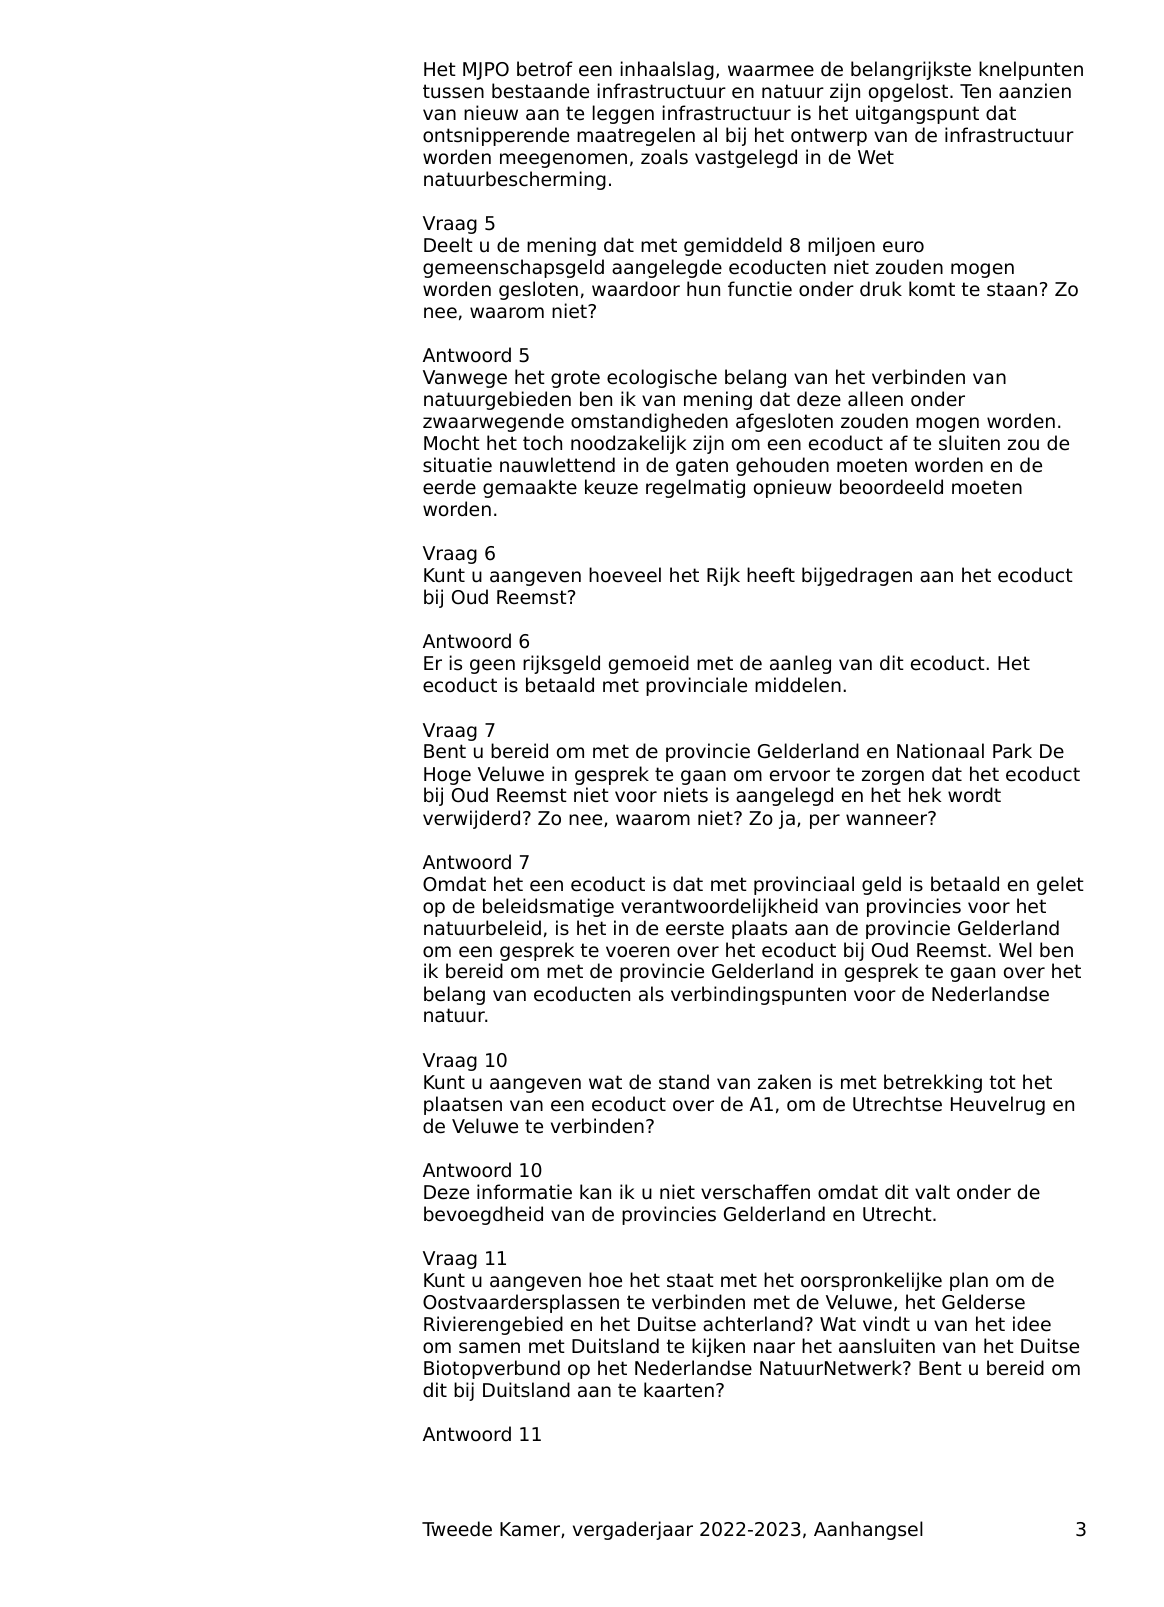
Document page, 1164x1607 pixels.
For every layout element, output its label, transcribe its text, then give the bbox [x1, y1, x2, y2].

text Vraag 5 [422, 213, 1087, 235]
text Vanwege het grote ecologische belang van het verbinden van natuurgebieden ben ik van mening dat deze alleen onder zwaarwegende omstandigheden afgesloten zouden mogen worden. Mocht het toch noodzakelijk zijn om een ecoduct af te sluiten zou de situatie nauwlettend in de gaten gehouden moeten worden en de eerde gemaakte keuze regelmatig opnieuw beoordeeld moeten worden. [422, 367, 1087, 521]
text Vraag 11 [422, 1248, 1087, 1270]
text Antwoord 10 [422, 1160, 1087, 1182]
text Er is geen rijksgeld gemoeid met de aanleg van dit ecoduct. Het ecoduct is betaald met provinciale middelen. [422, 653, 1087, 697]
text Vraag 10 [422, 1049, 1087, 1072]
text Omdat het een ecoduct is dat met provinciaal geld is betaald en gelet op de beleidsmatige verantwoordelijkheid van provincies voor het natuurbeleid, is het in de eerste plaats aan de provincie Gelderland om een gesprek te voeren over het ecoduct bij Oud Reemst. Wel ben ik bereid om met de provincie Gelderland in gesprek te gaan over het belang van ecoducten als verbindingspunten voor de Nederlandse natuur. [422, 873, 1087, 1027]
text Antwoord 11 [422, 1424, 1087, 1446]
text Antwoord 7 [422, 852, 1087, 873]
text Deze informatie kan ik u niet verschaffen omdat dit valt onder de bevoegdheid van de provincies Gelderland en Utrecht. [422, 1182, 1087, 1226]
text Antwoord 5 [422, 345, 1087, 367]
text Deelt u de mening dat met gemiddeld 8 miljoen euro gemeenschapsgeld aangelegde ecoducten niet zouden mogen worden gesloten, waardoor hun functie onder druk komt te staan? Zo nee, waarom niet? [422, 235, 1087, 323]
text Kunt u aangeven hoe het staat met het oorspronkelijke plan om de Oostvaardersplassen te verbinden met de Veluwe, het Gelderse Rivierengebied en het Duitse achterland? Wat vindt u van het idee om samen met Duitsland te kijken naar het aansluiten van het Duitse Biotopverbund op het Nederlandse NatuurNetwerk? Bent u bereid om dit bij Duitsland aan te kaarten? [422, 1270, 1087, 1402]
text Vraag 7 [422, 719, 1087, 741]
text Vraag 6 [422, 543, 1087, 565]
text Antwoord 6 [422, 631, 1087, 653]
text Kunt u aangeven hoeveel het Rijk heeft bijgedragen aan het ecoduct bij Oud Reemst? [422, 565, 1087, 609]
text Het MJPO betrof een inhaalslag, waarmee de belangrijkste knelpunten tussen bestaande infrastructuur en natuur zijn opgelost. Ten aanzien van nieuw aan te leggen infrastructuur is het uitgangspunt dat ontsnipperende maatregelen al bij het ontwerp van de infrastructuur worden meegenomen, zoals vastgelegd in de Wet natuurbescherming. [422, 59, 1087, 191]
text Bent u bereid om met de provincie Gelderland en Nationaal Park De Hoge Veluwe in gesprek te gaan om ervoor te zorgen dat het ecoduct bij Oud Reemst niet voor niets is aangelegd en het hek wordt verwijderd? Zo nee, waarom niet? Zo ja, per wanneer? [422, 741, 1087, 829]
text Kunt u aangeven wat de stand van zaken is met betrekking tot het plaatsen van een ecoduct over de A1, om de Utrechtse Heuvelrug en de Veluwe te verbinden? [422, 1072, 1087, 1137]
